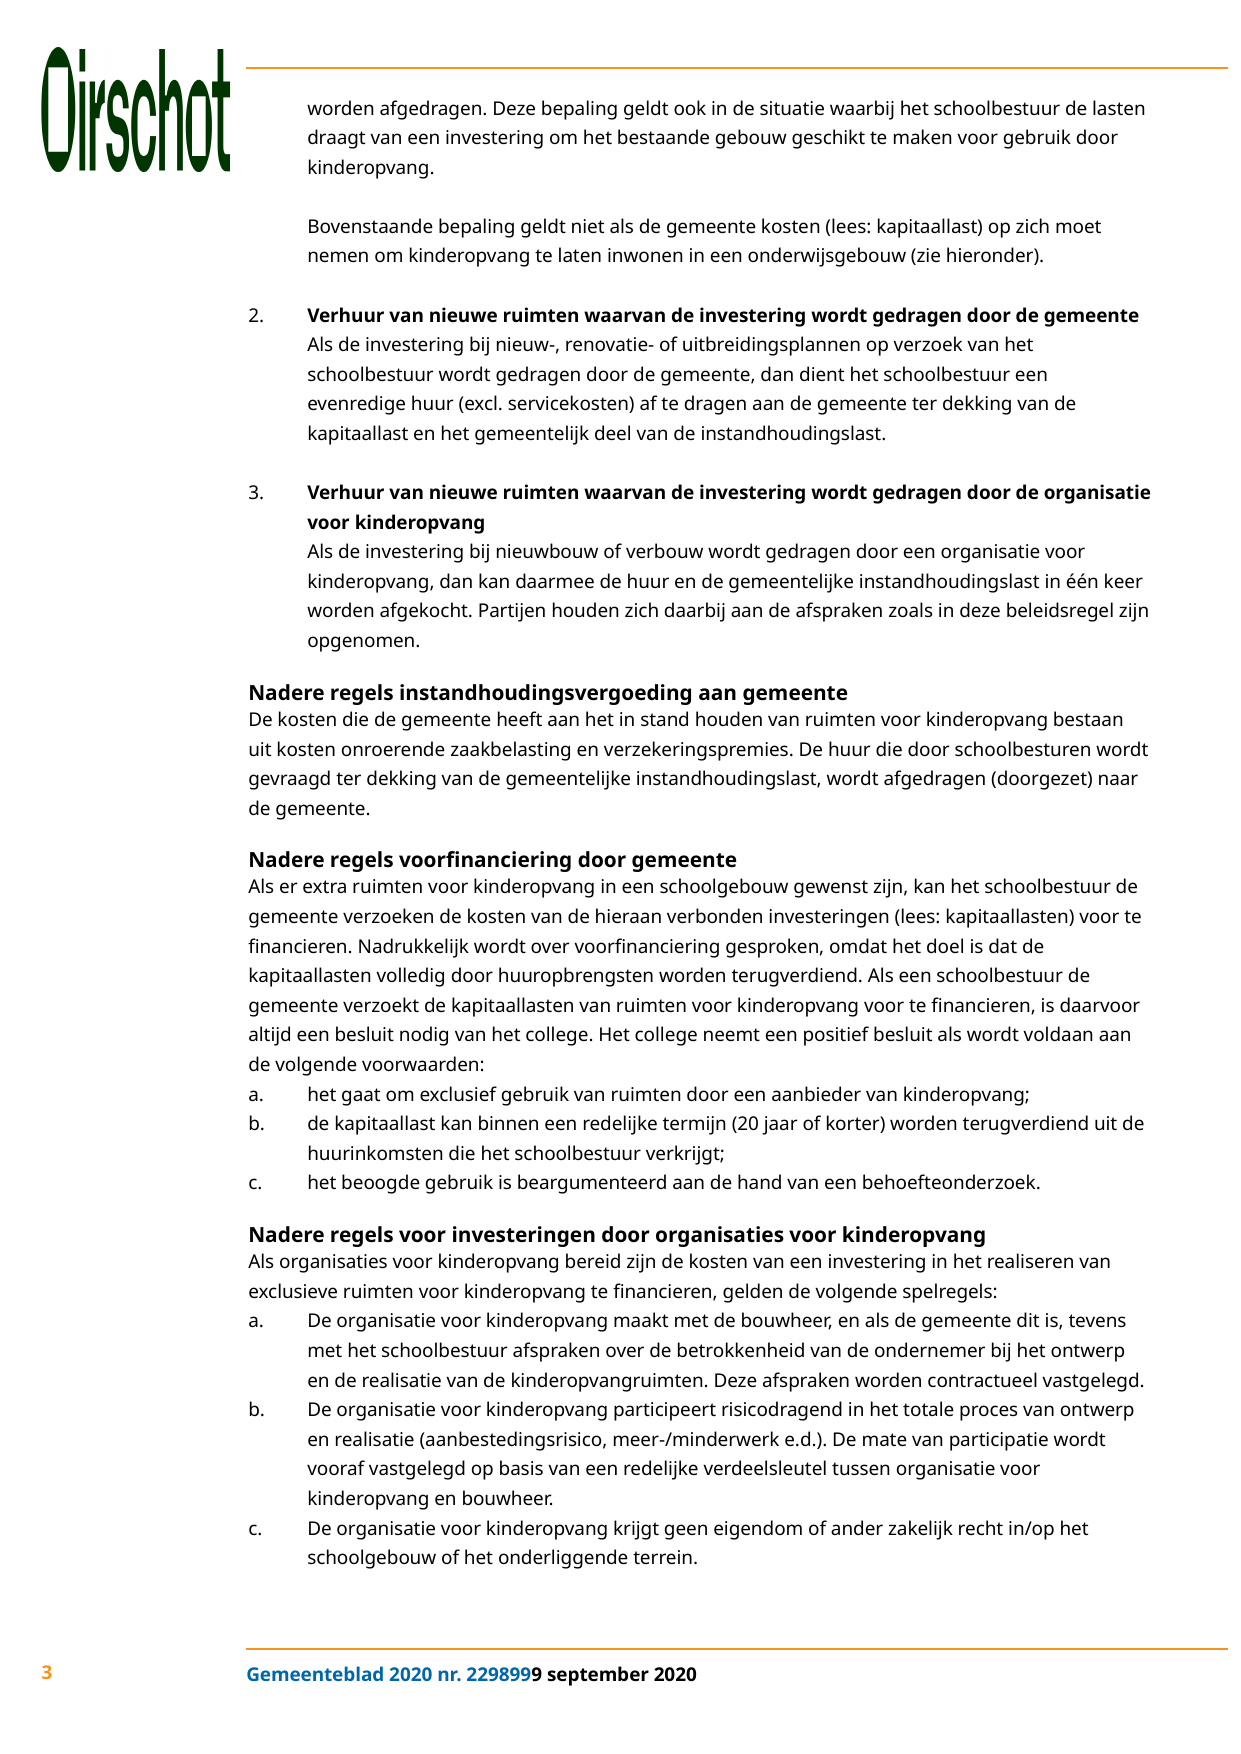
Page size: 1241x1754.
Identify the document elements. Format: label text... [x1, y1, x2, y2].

list Als de investering bij nieuwbouw of verbouw wordt gedragen door een organisatie voor kinderopvang, dan kan daarmee de huur en de gemeentelijke instandhoudingslast in één keer worden afgekocht. Partijen houden zich daarbij aan de afspraken zoals in deze beleidsregel zijn opgenomen. [248, 538, 1152, 653]
text Nadere regels voorfinanciering door gemeente [248, 845, 1152, 874]
text Als organisaties voor kinderopvang bereid zijn de kosten van een investering in het realiseren van exclusieve ruimten voor kinderopvang te financieren, gelden de volgende spelregels: [248, 1248, 1152, 1304]
list de kapitaallast kan binnen een redelijke termijn (20 jaar of korter) worden terugverdiend uit de huurinkomsten die het schoolbestuur verkrijgt; [248, 1110, 1152, 1166]
picture [41, 47, 231, 172]
list Als de investering bij nieuw-, renovatie- of uitbreidingsplannen op verzoek van het schoolbestuur wordt gedragen door de gemeente, dan dient het schoolbestuur een evenredige huur (excl. servicekosten) af te dragen aan de gemeente ter dekking van de kapitaallast en het gemeentelijk deel van de instandhoudingslast. [248, 331, 1152, 446]
text Nadere regels instandhoudingsvergoeding aan gemeente [248, 678, 1152, 706]
list Verhuur van nieuwe ruimten waarvan de investering wordt gedragen door de gemeente [248, 302, 1152, 328]
list het beoogde gebruik is beargumenteerd aan de hand van een behoefteonderzoek. [248, 1169, 1152, 1195]
text Als er extra ruimten voor kinderopvang in een schoolgebouw gewenst zijn, kan het schoolbestuur de gemeente verzoeken de kosten van de hieraan verbonden investeringen (lees: kapitaallasten) voor te financieren. Nadrukkelijk wordt over voorfinanciering gesproken, omdat het doel is dat de kapitaallasten volledig door huuropbrengsten worden terugverdiend. Als een schoolbestuur de gemeente verzoekt de kapitaallasten van ruimten voor kinderopvang voor te financieren, is daarvoor altijd een besluit nodig van het college. Het college neemt een positief besluit als wordt voldaan aan de volgende voorwaarden: [248, 874, 1152, 1077]
list Verhuur van nieuwe ruimten waarvan de investering wordt gedragen door de organisatie voor kinderopvang [248, 479, 1152, 535]
list Bovenstaande bepaling geldt niet als de gemeente kosten (lees: kapitaallast) op zich moet nemen om kinderopvang te laten inwonen in een onderwijsgebouw (zie hieronder). [248, 213, 1152, 268]
text De kosten die de gemeente heeft aan het in stand houden van ruimten voor kinderopvang bestaan uit kosten onroerende zaakbelasting en verzekeringspremies. De huur die door schoolbesturen wordt gevraagd ter dekking van de gemeentelijke instandhoudingslast, wordt afgedragen (doorgezet) naar de gemeente. [248, 706, 1152, 821]
list De organisatie voor kinderopvang maakt met de bouwheer, en als de gemeente dit is, tevens met het schoolbestuur afspraken over de betrokkenheid van de ondernemer bij het ontwerp en de realisatie van de kinderopvangruimten. Deze afspraken worden contractueel vastgelegd. [248, 1308, 1152, 1392]
list De organisatie voor kinderopvang participeert risicodragend in het totale proces van ontwerp en realisatie (aanbestedingsrisico, meer-/minderwerk e.d.). De mate van participatie wordt vooraf vastgelegd op basis van een redelijke verdeelsleutel tussen organisatie voor kinderopvang en bouwheer. [248, 1396, 1152, 1511]
list het gaat om exclusief gebruik van ruimten door een aanbieder van kinderopvang; [248, 1081, 1152, 1107]
text Nadere regels voor investeringen door organisaties voor kinderopvang [248, 1220, 1152, 1248]
list De organisatie voor kinderopvang krijgt geen eigendom of ander zakelijk recht in/op het schoolgebouw of het onderliggende terrein. [248, 1515, 1152, 1570]
list worden afgedragen. Deze bepaling geldt ook in de situatie waarbij het schoolbestuur de lasten draagt van een investering om het bestaande gebouw geschikt te maken voor gebruik door kinderopvang. [248, 95, 1152, 180]
